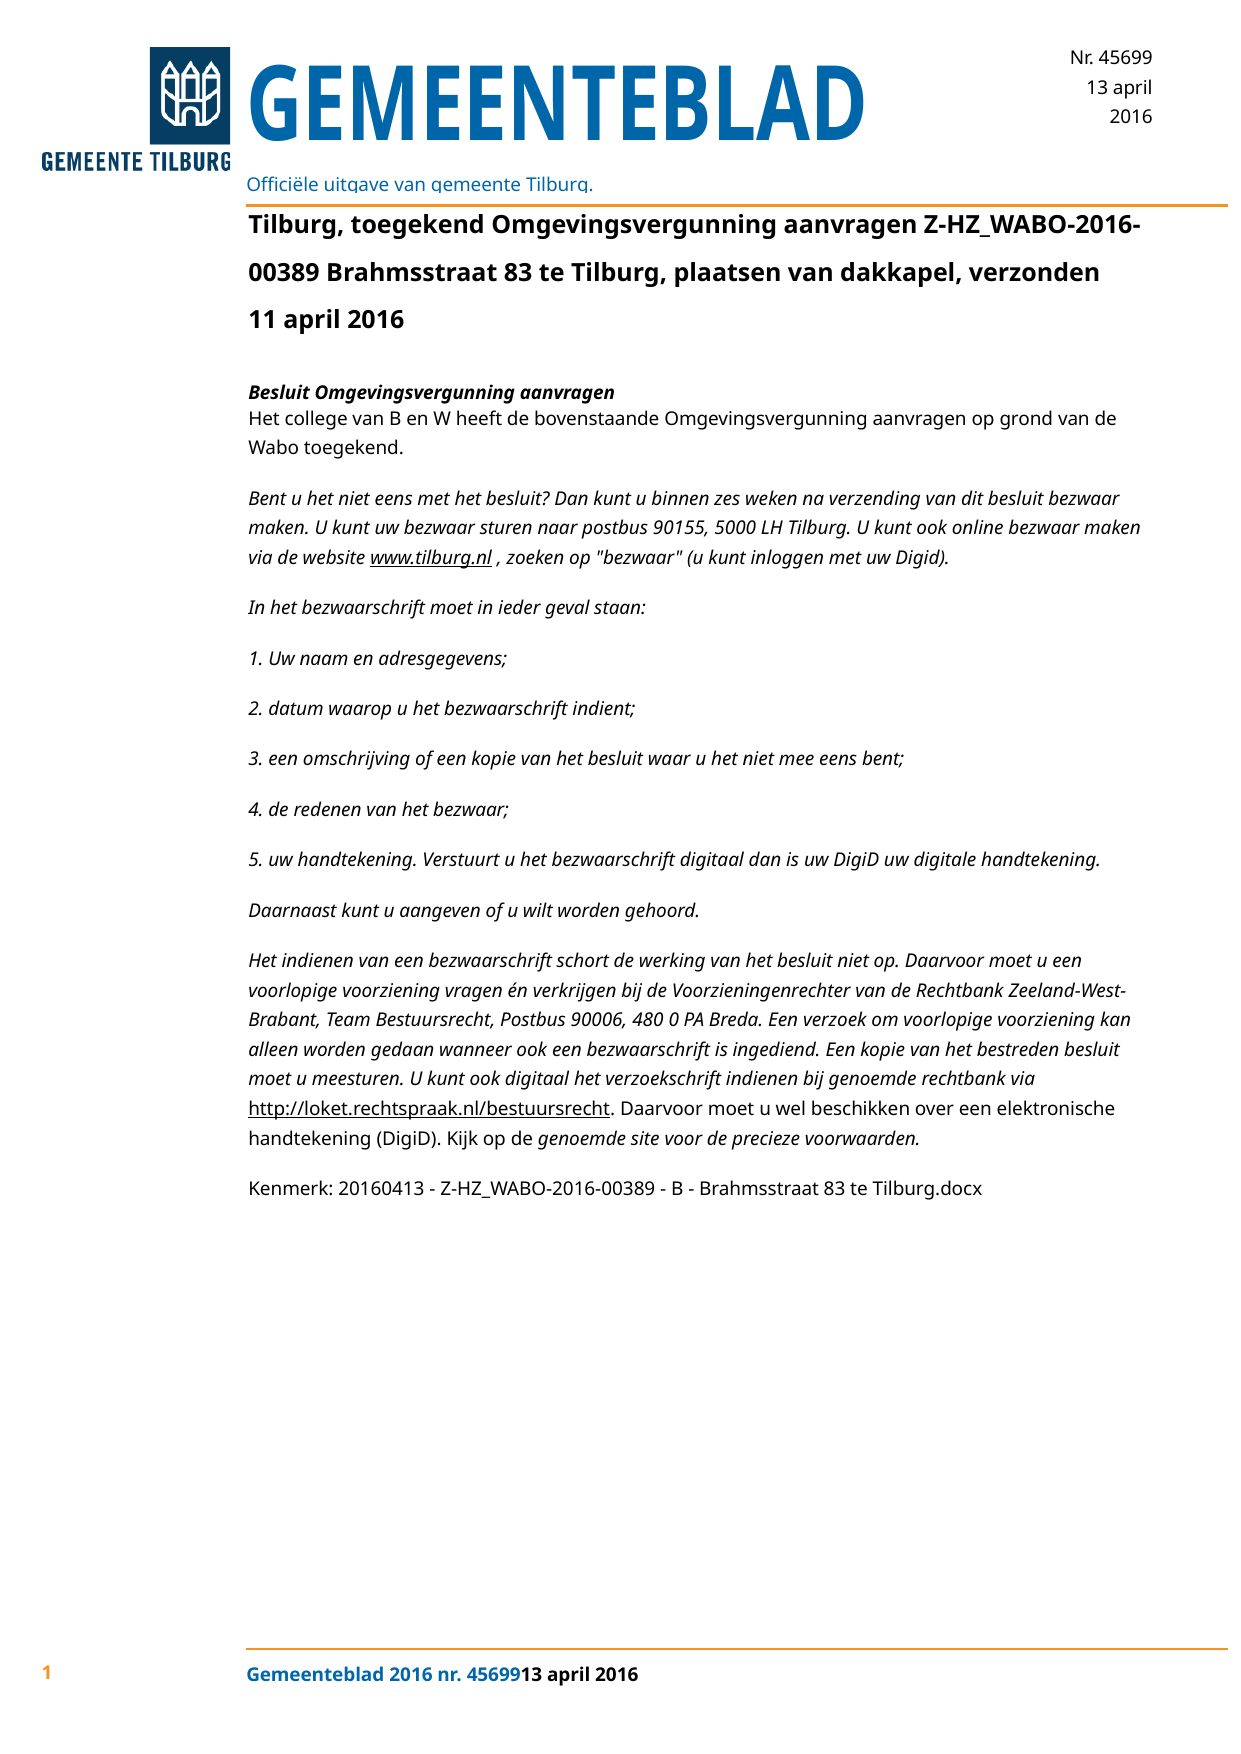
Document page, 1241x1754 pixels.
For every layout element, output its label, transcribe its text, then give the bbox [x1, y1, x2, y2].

text 2. datum waarop u het bezwaarschrift indient; [248, 695, 1152, 721]
text Bent u het niet eens met het besluit? Dan kunt u binnen zes weken na verzending van dit besluit bezwaar maken. U kunt uw bezwaar sturen naar postbus 90155, 5000 LH Tilburg. U kunt ook online bezwaar maken via de website www.tilburg.nl , zoeken op "bezwaar" (u kunt inloggen met uw Digid). [248, 485, 1152, 570]
text In het bezwaarschrift moet in ieder geval staan: [248, 594, 1152, 620]
text Kenmerk: 20160413 - Z-HZ_WABO-2016-00389 - B - Brahmsstraat 83 te Tilburg.docx [248, 1175, 1152, 1201]
text Daarnaast kunt u aangeven of u wilt worden gehoord. [248, 897, 1152, 923]
text 3. een omschrijving of een kopie van het besluit waar u het niet mee eens bent; [248, 746, 1152, 771]
text 4. de redenen van het bezwaar; [248, 796, 1152, 822]
text 1. Uw naam en adresgegevens; [248, 645, 1152, 671]
text 5. uw handtekening. Verstuurt u het bezwaarschrift digitaal dan is uw DigiD uw digitale handtekening. [248, 846, 1152, 872]
text Besluit Omgevingsvergunning aanvragen [248, 379, 1152, 405]
picture [41, 47, 231, 172]
text Het college van B en W heeft de bovenstaande Omgevingsvergunning aanvragen op grond van de Wabo toegekend. [248, 405, 1152, 460]
text Het indienen van een bezwaarschrift schort de werking van het besluit niet op. Daarvoor moet u een voorlopige voorziening vragen én verkrijgen bij de Voorzieningenrechter van de Rechtbank Zeeland-West-Brabant, Team Bestuursrecht, Postbus 90006, 480 0 PA Breda. Een verzoek om voorlopige voorziening kan alleen worden gedaan wanneer ook een bezwaarschrift is ingediend. Een kopie van het bestreden besluit moet u meesturen. U kunt ook digitaal het verzoekschrift indienen bij genoemde rechtbank via http://loket.rechtspraak.nl/bestuursrecht. Daarvoor moet u wel beschikken over een elektronische handtekening (DigiD). Kijk op de genoemde site voor de precieze voorwaarden. [248, 947, 1152, 1151]
text Tilburg, toegekend Omgevingsvergunning aanvragen Z-HZ_WABO-2016-00389 Brahmsstraat 83 te Tilburg, plaatsen van dakkapel, verzonden 11 april 2016 [248, 207, 1152, 336]
